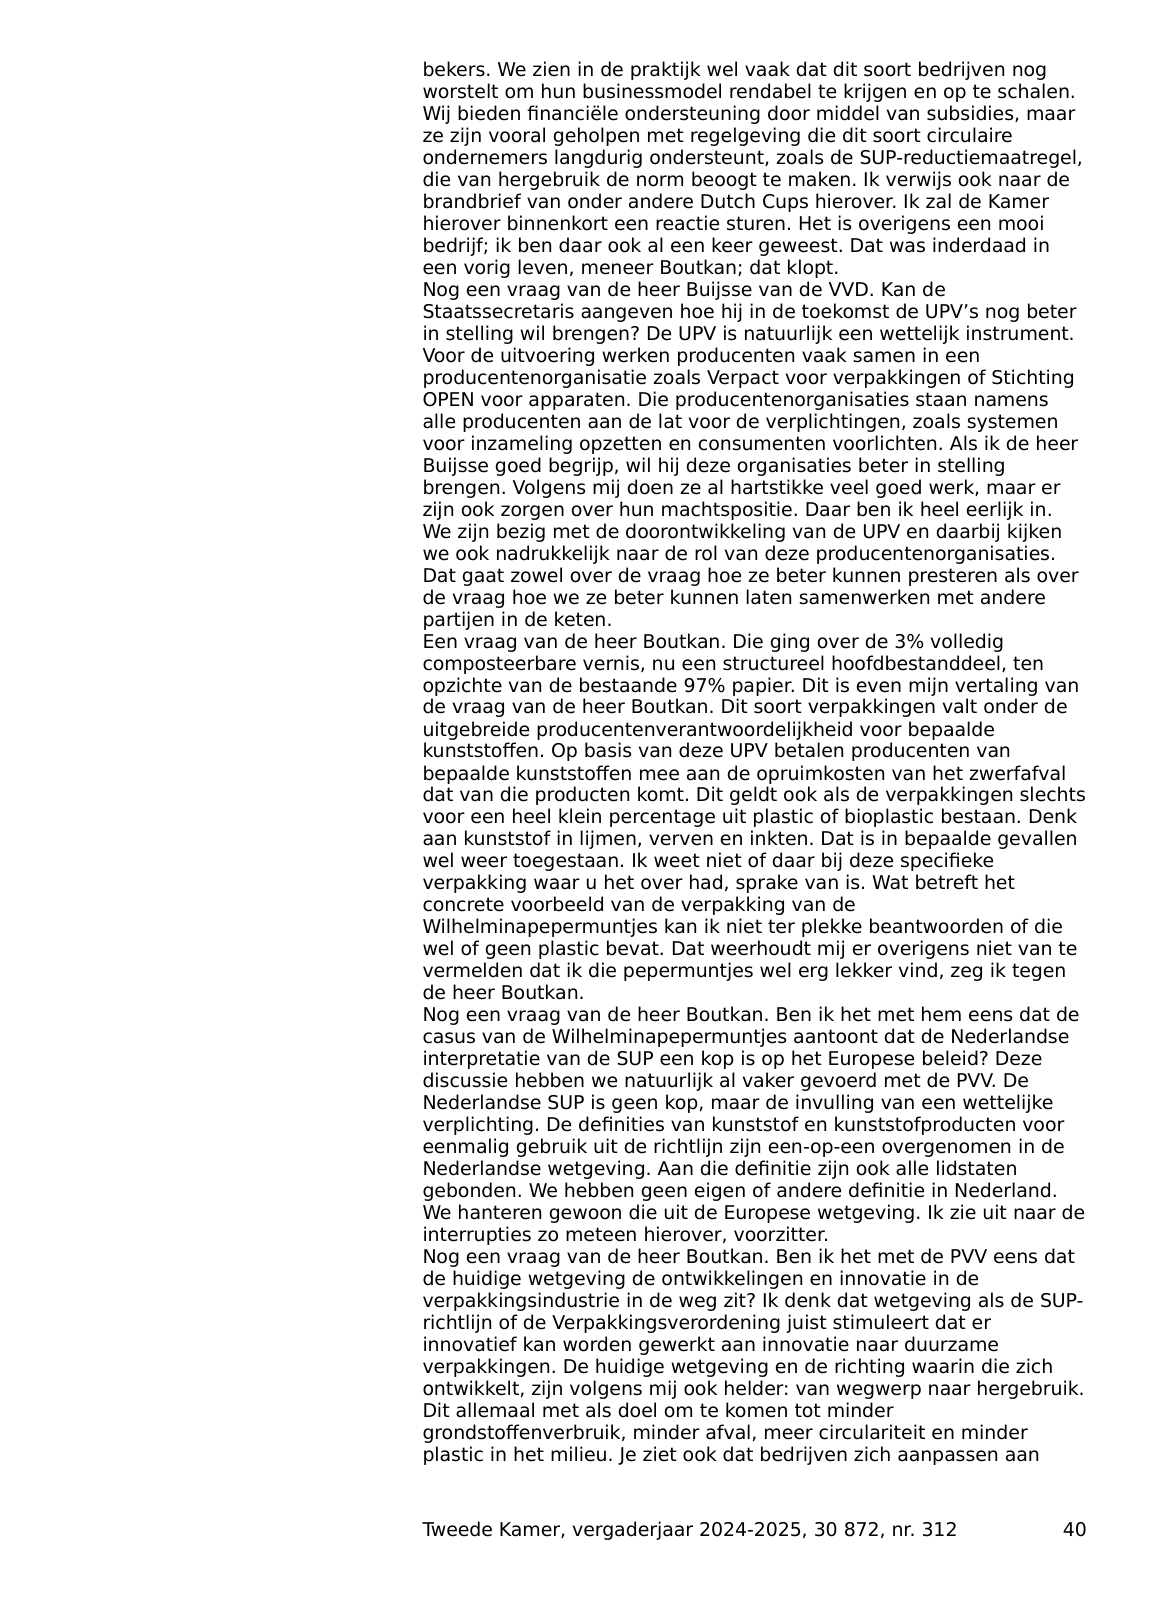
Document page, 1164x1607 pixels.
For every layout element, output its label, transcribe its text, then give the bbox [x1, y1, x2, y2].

text Een vraag van de heer Boutkan. Die ging over de 3% volledig composteerbare vernis, nu een structureel hoofdbestanddeel, ten opzichte van de bestaande 97% papier. Dit is even mijn vertaling van de vraag van de heer Boutkan. Dit soort verpakkingen valt onder de uitgebreide producentenverantwoordelijkheid voor bepaalde kunststoffen. Op basis van deze UPV betalen producenten van bepaalde kunststoffen mee aan de opruimkosten van het zwerfafval dat van die producten komt. Dit geldt ook als de verpakkingen slechts voor een heel klein percentage uit plastic of bioplastic bestaan. Denk aan kunststof in lijmen, verven en inkten. Dat is in bepaalde gevallen wel weer toegestaan. Ik weet niet of daar bij deze specifieke verpakking waar u het over had, sprake van is. Wat betreft het concrete voorbeeld van de verpakking van de Wilhelminapepermuntjes kan ik niet ter plekke beantwoorden of die wel of geen plastic bevat. Dat weerhoudt mij er overigens niet van te vermelden dat ik die pepermuntjes wel erg lekker vind, zeg ik tegen de heer Boutkan. [422, 631, 1087, 1004]
text Nog een vraag van de heer Boutkan. Ben ik het met hem eens dat de casus van de Wilhelminapepermuntjes aantoont dat de Nederlandse interpretatie van de SUP een kop is op het Europese beleid? Deze discussie hebben we natuurlijk al vaker gevoerd met de PVV. De Nederlandse SUP is geen kop, maar de invulling van een wettelijke verplichting. De definities van kunststof en kunststofproducten voor eenmalig gebruik uit de richtlijn zijn een-op-een overgenomen in de Nederlandse wetgeving. Aan die definitie zijn ook alle lidstaten gebonden. We hebben geen eigen of andere definitie in Nederland. We hanteren gewoon die uit de Europese wetgeving. Ik zie uit naar de interrupties zo meteen hierover, voorzitter. [422, 1004, 1087, 1246]
text bekers. We zien in de praktijk wel vaak dat dit soort bedrijven nog worstelt om hun businessmodel rendabel te krijgen en op te schalen. Wij bieden financiële ondersteuning door middel van subsidies, maar ze zijn vooral geholpen met regelgeving die dit soort circulaire ondernemers langdurig ondersteunt, zoals de SUP-reductiemaatregel, die van hergebruik de norm beoogt te maken. Ik verwijs ook naar de brandbrief van onder andere Dutch Cups hierover. Ik zal de Kamer hierover binnenkort een reactie sturen. Het is overigens een mooi bedrijf; ik ben daar ook al een keer geweest. Dat was inderdaad in een vorig leven, meneer Boutkan; dat klopt. [422, 59, 1087, 279]
text Nog een vraag van de heer Boutkan. Ben ik het met de PVV eens dat de huidige wetgeving de ontwikkelingen en innovatie in de verpakkingsindustrie in de weg zit? Ik denk dat wetgeving als de SUP-richtlijn of de Verpakkingsverordening juist stimuleert dat er innovatief kan worden gewerkt aan innovatie naar duurzame verpakkingen. De huidige wetgeving en de richting waarin die zich ontwikkelt, zijn volgens mij ook helder: van wegwerp naar hergebruik. Dit allemaal met als doel om te komen tot minder grondstoffenverbruik, minder afval, meer circulariteit en minder plastic in het milieu. Je ziet ook dat bedrijven zich aanpassen aan [422, 1246, 1087, 1466]
text Nog een vraag van de heer Buijsse van de VVD. Kan de Staatssecretaris aangeven hoe hij in de toekomst de UPV’s nog beter in stelling wil brengen? De UPV is natuurlijk een wettelijk instrument. Voor de uitvoering werken producenten vaak samen in een producentenorganisatie zoals Verpact voor verpakkingen of Stichting OPEN voor apparaten. Die producentenorganisaties staan namens alle producenten aan de lat voor de verplichtingen, zoals systemen voor inzameling opzetten en consumenten voorlichten. Als ik de heer Buijsse goed begrijp, wil hij deze organisaties beter in stelling brengen. Volgens mij doen ze al hartstikke veel goed werk, maar er zijn ook zorgen over hun machtspositie. Daar ben ik heel eerlijk in. We zijn bezig met de doorontwikkeling van de UPV en daarbij kijken we ook nadrukkelijk naar de rol van deze producentenorganisaties. Dat gaat zowel over de vraag hoe ze beter kunnen presteren als over de vraag hoe we ze beter kunnen laten samenwerken met andere partijen in de keten. [422, 279, 1087, 631]
